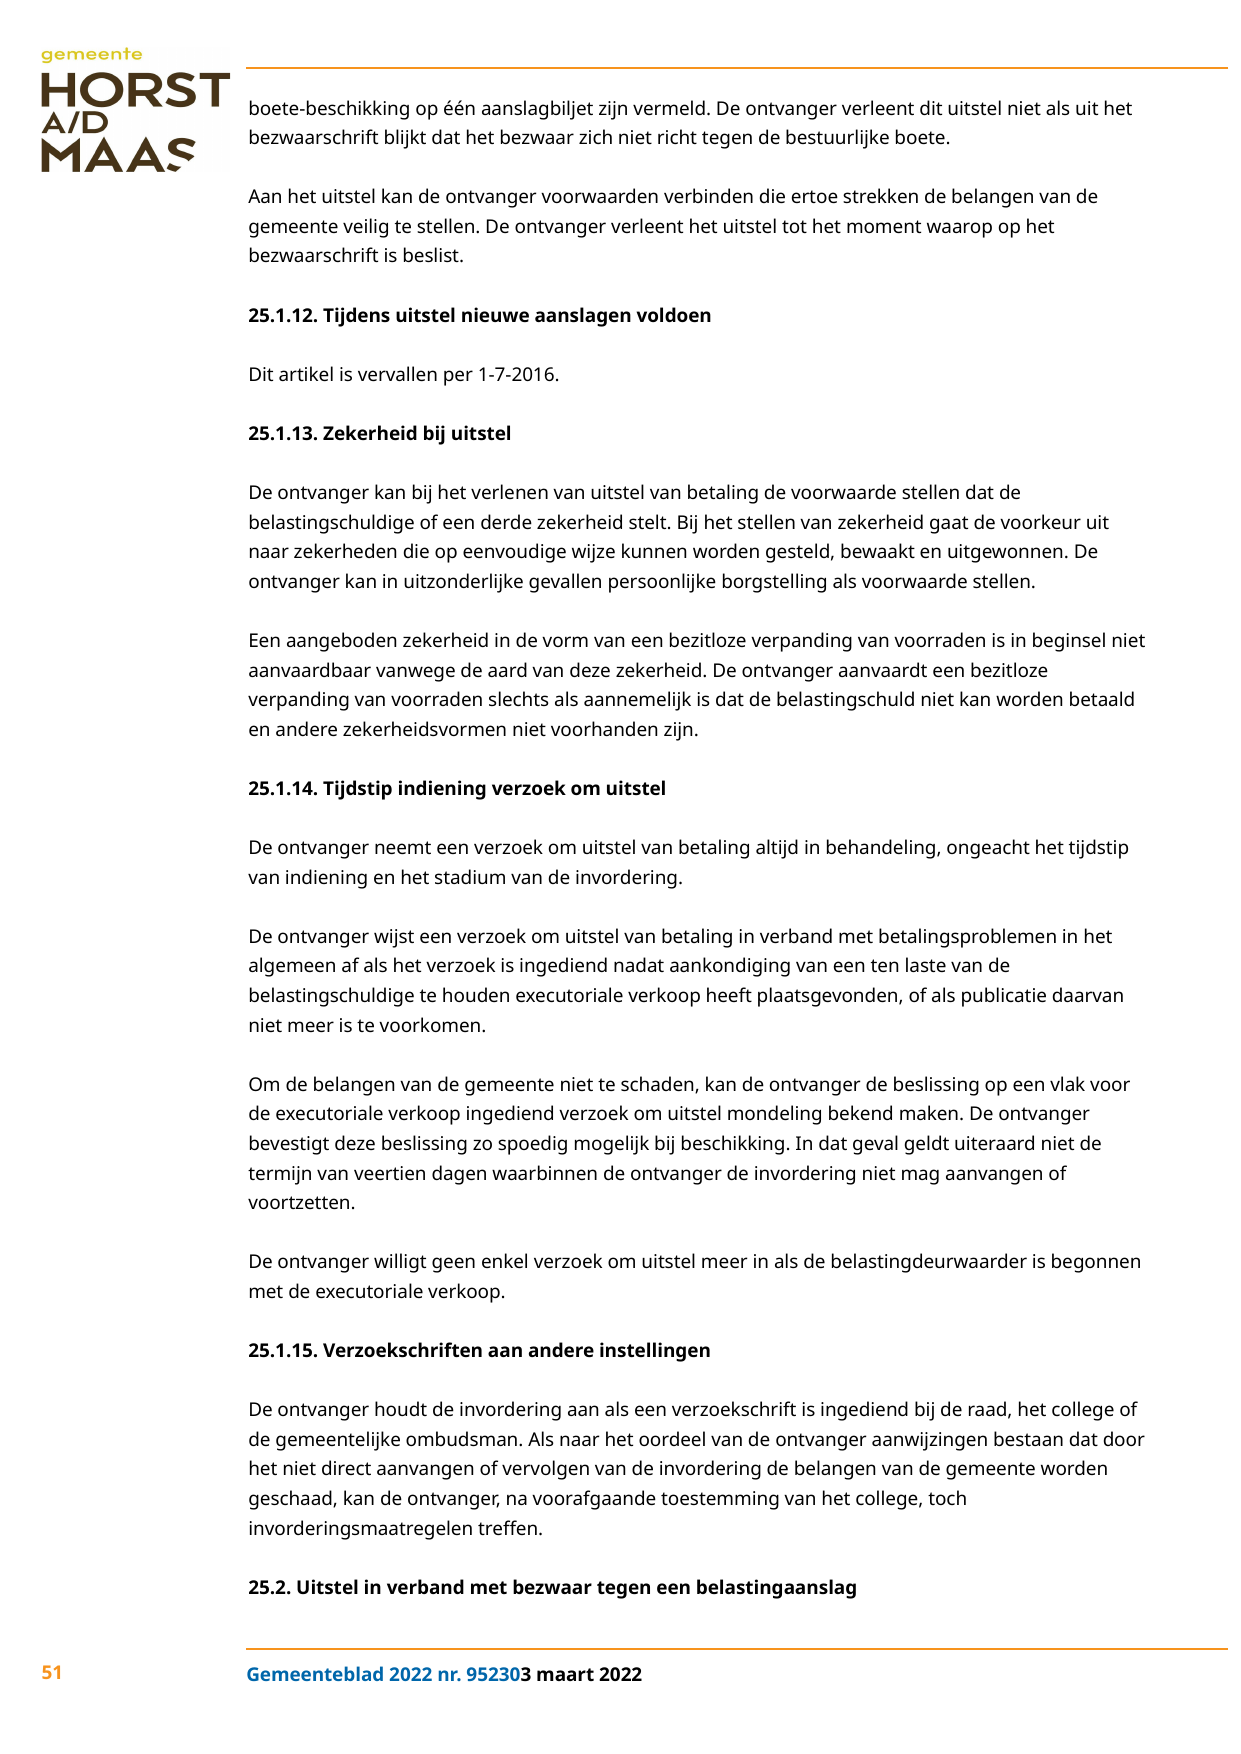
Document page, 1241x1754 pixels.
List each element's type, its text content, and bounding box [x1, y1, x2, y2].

text De ontvanger houdt de invordering aan als een verzoekschrift is ingediend bij de raad, het college of de gemeentelijke ombudsman. Als naar het oordeel van de ontvanger aanwijzingen bestaan dat door het niet direct aanvangen of vervolgen van de invordering de belangen van de gemeente worden geschaad, kan de ontvanger, na voorafgaande toestemming van het college, toch invorderingsmaatregelen treffen. [248, 1396, 1152, 1541]
picture [41, 47, 231, 172]
text De ontvanger willigt geen enkel verzoek om uitstel meer in als de belastingdeurwaarder is begonnen met de executoriale verkoop. [248, 1248, 1152, 1304]
text 25.2. Uitstel in verband met bezwaar tegen een belastingaanslag [248, 1574, 1152, 1600]
text De ontvanger wijst een verzoek om uitstel van betaling in verband met betalingsproblemen in het algemeen af als het verzoek is ingediend nadat aankondiging van een ten laste van de belastingschuldige te houden executoriale verkoop heeft plaatsgevonden, of als publicatie daarvan niet meer is te voorkomen. [248, 923, 1152, 1038]
text 25.1.13. Zekerheid bij uitstel [248, 420, 1152, 446]
text 25.1.12. Tijdens uitstel nieuwe aanslagen voldoen [248, 302, 1152, 328]
text 25.1.15. Verzoekschriften aan andere instellingen [248, 1337, 1152, 1363]
text Om de belangen van de gemeente niet te schaden, kan de ontvanger de beslissing op een vlak voor de executoriale verkoop ingediend verzoek om uitstel mondeling bekend maken. De ontvanger bevestigt deze beslissing zo spoedig mogelijk bij beschikking. In dat geval geldt uiteraard niet de termijn van veertien dagen waarbinnen de ontvanger de invordering niet mag aanvangen of voortzetten. [248, 1071, 1152, 1215]
text Aan het uitstel kan de ontvanger voorwaarden verbinden die ertoe strekken de belangen van de gemeente veilig te stellen. De ontvanger verleent het uitstel tot het moment waarop op het bezwaarschrift is beslist. [248, 183, 1152, 268]
text 25.1.14. Tijdstip indiening verzoek om uitstel [248, 775, 1152, 801]
text De ontvanger kan bij het verlenen van uitstel van betaling de voorwaarde stellen dat de belastingschuldige of een derde zekerheid stelt. Bij het stellen van zekerheid gaat de voorkeur uit naar zekerheden die op eenvoudige wijze kunnen worden gesteld, bewaakt en uitgewonnen. De ontvanger kan in uitzonderlijke gevallen persoonlijke borgstelling als voorwaarde stellen. [248, 479, 1152, 594]
text Dit artikel is vervallen per 1-7-2016. [248, 361, 1152, 387]
text De ontvanger neemt een verzoek om uitstel van betaling altijd in behandeling, ongeacht het tijdstip van indiening en het stadium van de invordering. [248, 834, 1152, 890]
text boete-beschikking op één aanslagbiljet zijn vermeld. De ontvanger verleent dit uitstel niet als uit het bezwaarschrift blijkt dat het bezwaar zich niet richt tegen de bestuurlijke boete. [248, 95, 1152, 150]
text Een aangeboden zekerheid in de vorm van een bezitloze verpanding van voorraden is in beginsel niet aanvaardbaar vanwege de aard van deze zekerheid. De ontvanger aanvaardt een bezitloze verpanding van voorraden slechts als aannemelijk is dat de belastingschuld niet kan worden betaald en andere zekerheidsvormen niet voorhanden zijn. [248, 627, 1152, 742]
